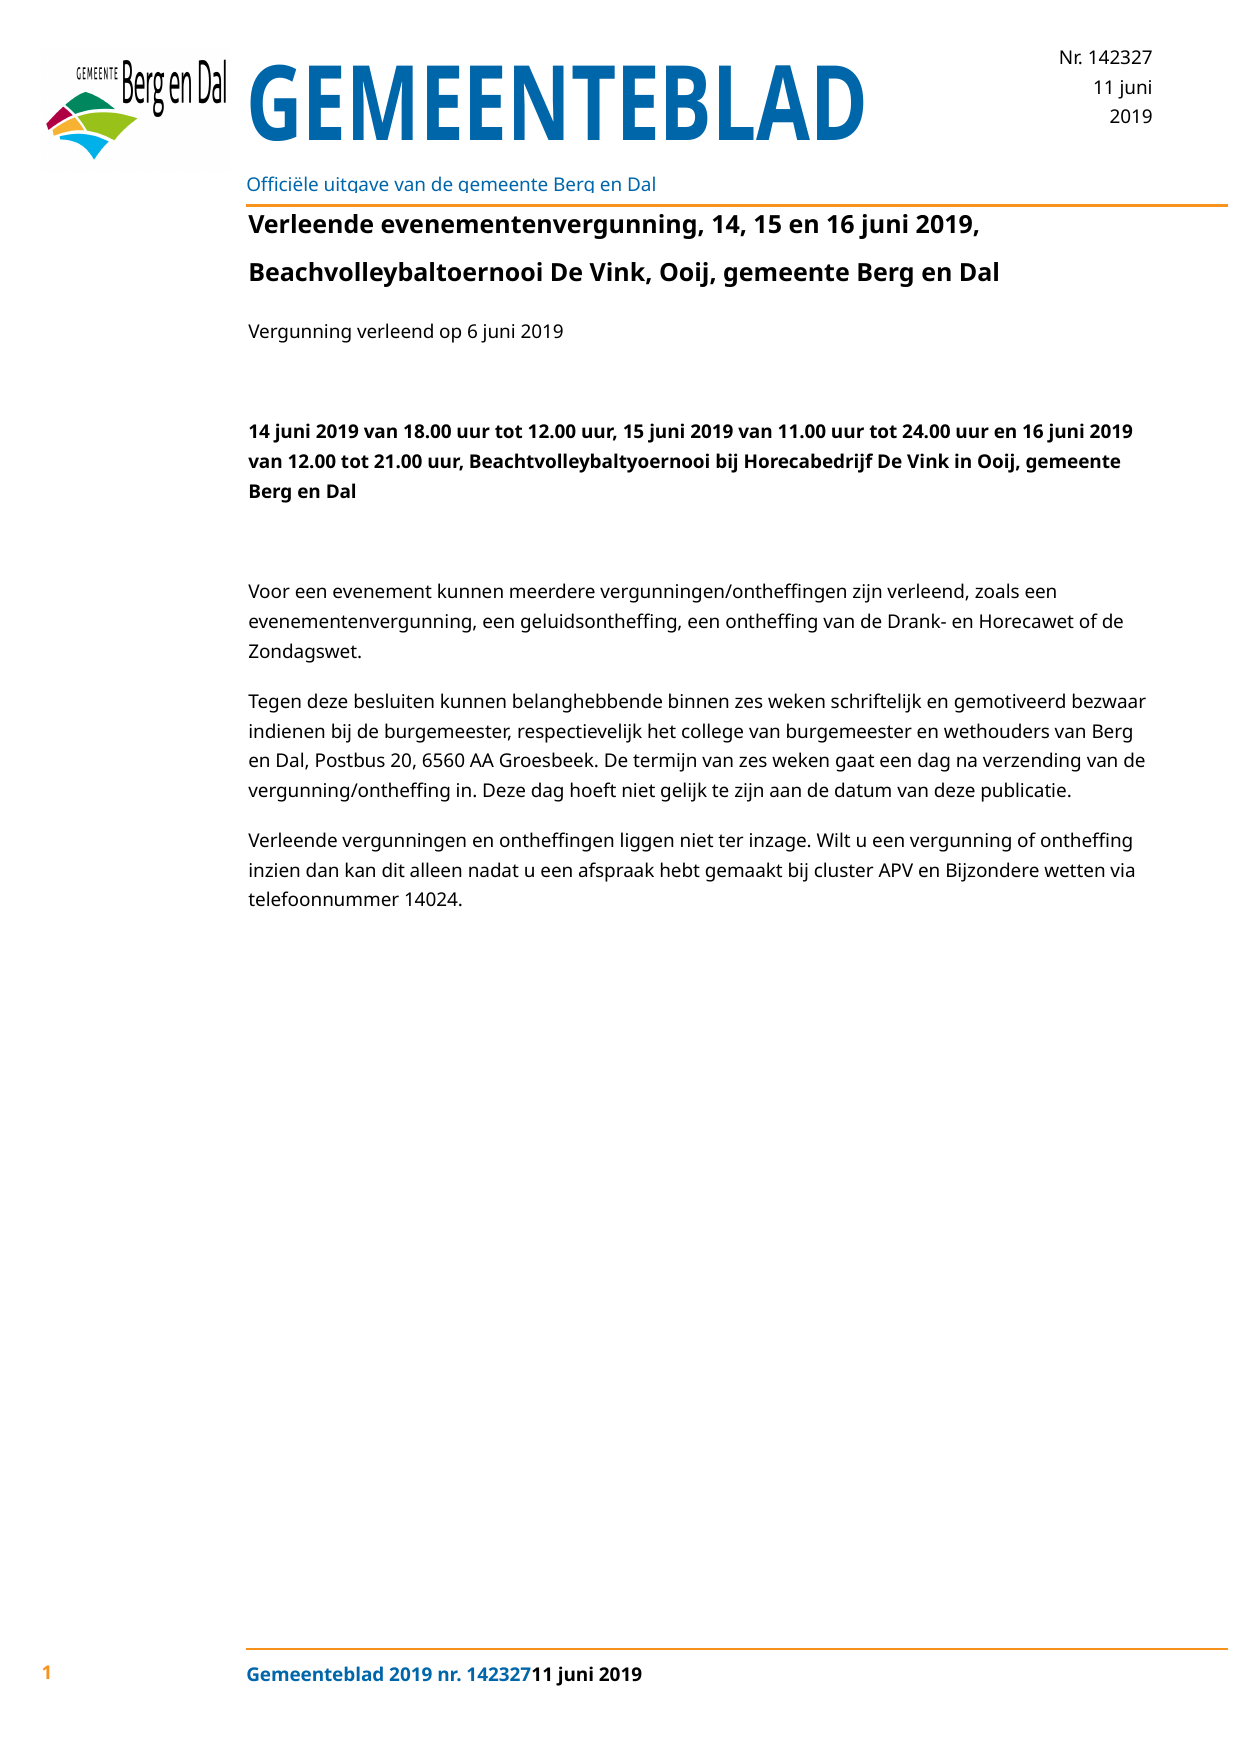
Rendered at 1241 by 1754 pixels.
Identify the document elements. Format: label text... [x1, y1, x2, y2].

text Voor een evenement kunnen meerdere vergunningen/ontheffingen zijn verleend, zoals een evenementenvergunning, een geluidsontheffing, een ontheffing van de Drank- en Horecawet of de Zondagswet. [248, 579, 1152, 664]
text Tegen deze besluiten kunnen belanghebbende binnen zes weken schriftelijk en gemotiveerd bezwaar indienen bij de burgemeester, respectievelijk het college van burgemeester en wethouders van Berg en Dal, Postbus 20, 6560 AA Groesbeek. De termijn van zes weken gaat een dag na verzending van de vergunning/ontheffing in. Deze dag hoeft niet gelijk te zijn aan de datum van deze publicatie. [248, 688, 1152, 803]
text 14 juni 2019 van 18.00 uur tot 12.00 uur, 15 juni 2019 van 11.00 uur tot 24.00 uur en 16 juni 2019 van 12.00 tot 21.00 uur, Beachtvolleybaltyoernooi bij Horecabedrijf De Vink in Ooij, gemeente Berg en Dal [248, 419, 1152, 504]
text Verleende evenementenvergunning, 14, 15 en 16 juni 2019, Beachvolleybaltoernooi De Vink, Ooij, gemeente Berg en Dal [248, 207, 1152, 288]
text Verleende vergunningen en ontheffingen liggen niet ter inzage. Wilt u een vergunning of ontheffing inzien dan kan dit alleen nadat u een afspraak hebt gemaakt bij cluster APV en Bijzondere wetten via telefoonnummer 14024. [248, 827, 1152, 912]
text Vergunning verleend op 6 juni 2019 [248, 318, 1152, 344]
picture [41, 47, 231, 172]
